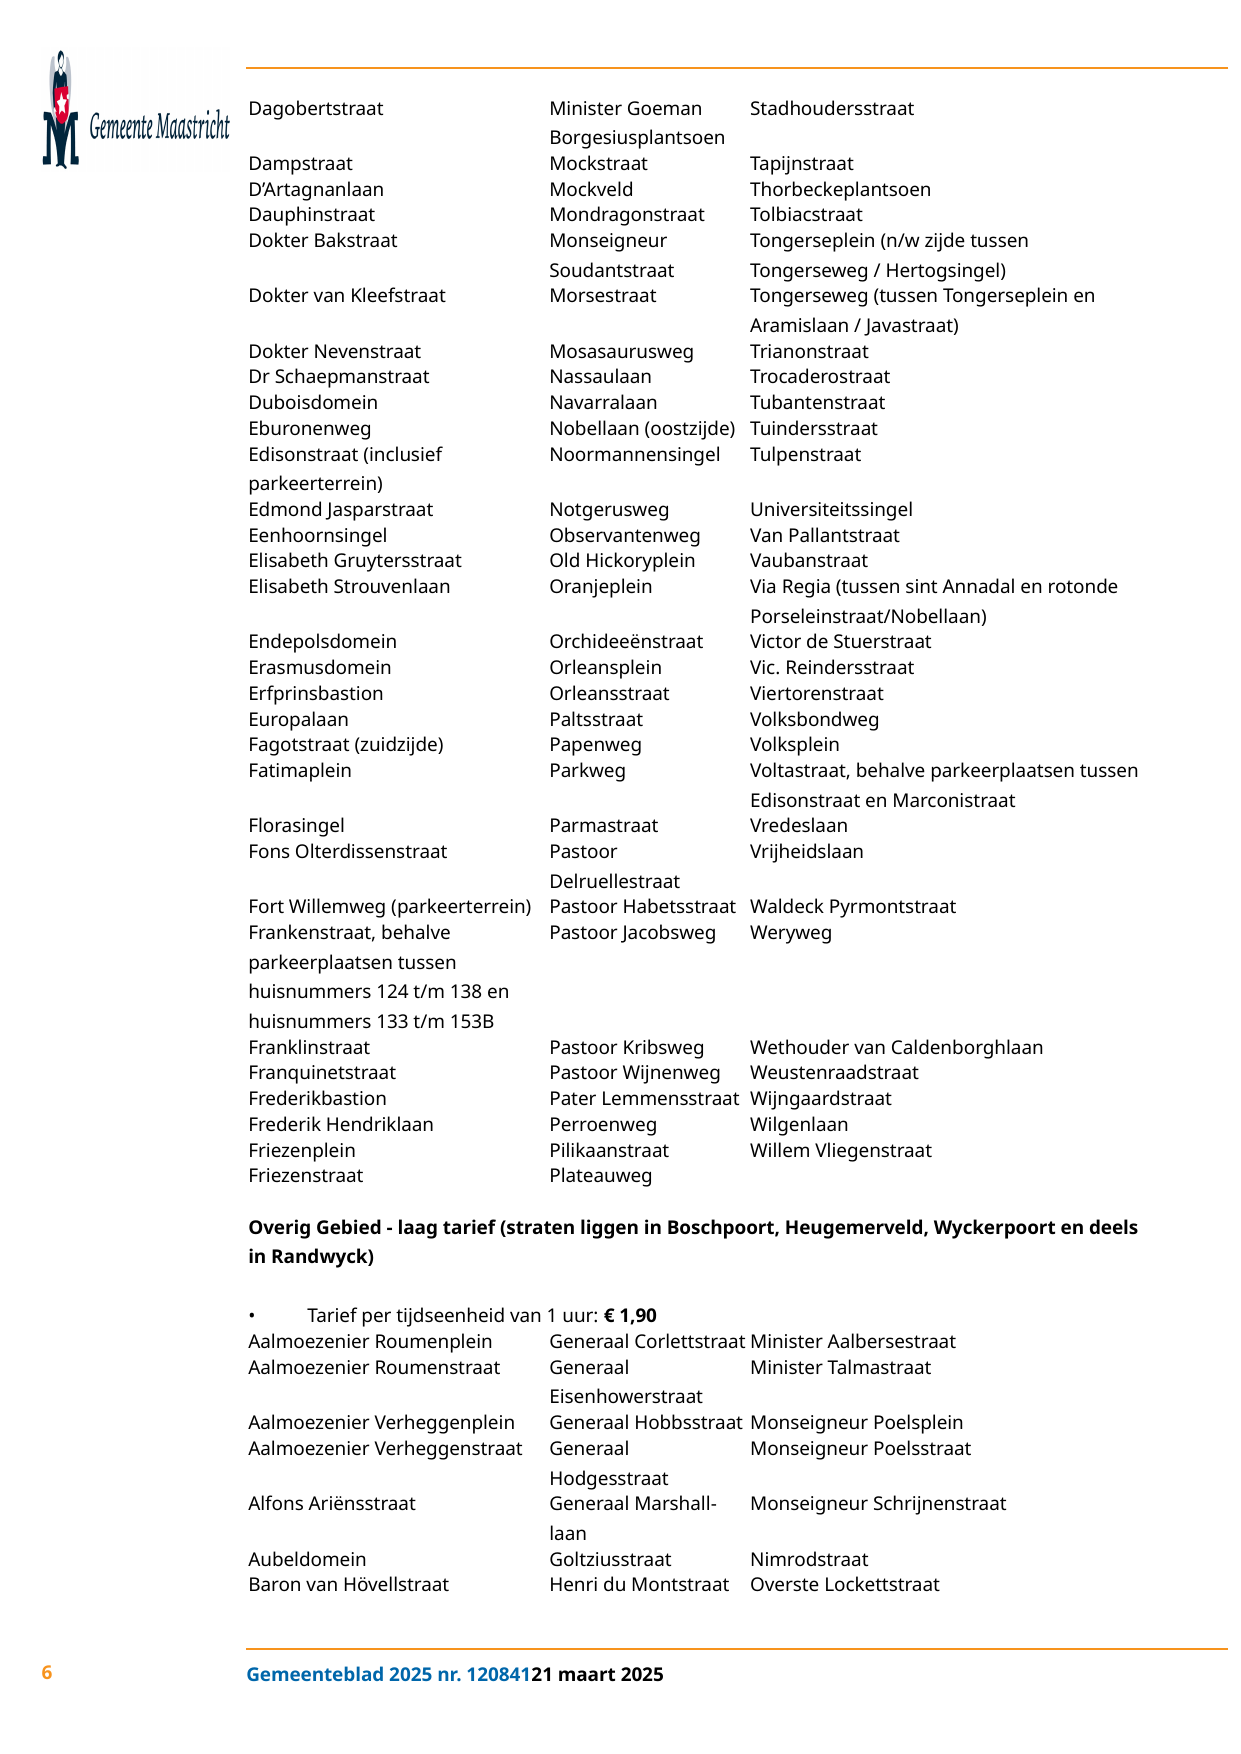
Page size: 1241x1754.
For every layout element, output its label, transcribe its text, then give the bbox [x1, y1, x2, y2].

table_cell Overig Gebied - laag tarief (straten liggen in Boschpoort, Heugemerveld, Wyckerpoort en deels in Randwyck) Tarief per tijdseenheid van 1 uur: € 1,90 [248, 1214, 1152, 1328]
table_cell Dauphinstraat [248, 202, 549, 227]
table_cell Weryweg [750, 919, 1152, 1034]
table_cell Friezenstraat [248, 1163, 549, 1188]
table_cell Fatimaplein [248, 757, 549, 813]
table_cell Fons Olterdissenstraat [248, 838, 549, 894]
table_cell Victor de Stuerstraat [750, 629, 1152, 654]
table_cell Volksplein [750, 732, 1152, 757]
table_cell Vic. Reindersstraat [750, 654, 1152, 680]
table_cell Europalaan [248, 706, 549, 732]
table_cell Monseigneur Soudantstraat [549, 227, 750, 283]
table_cell Aalmoezenier Roumenstraat [248, 1354, 549, 1409]
table_cell Monseigneur Poelsstraat [750, 1435, 1152, 1491]
table_cell Pastoor Wijnenweg [549, 1060, 750, 1085]
table_cell Franklinstraat [248, 1034, 549, 1059]
table_cell Vaubanstraat [750, 548, 1152, 573]
table_cell Goltziusstraat [549, 1546, 750, 1572]
table_cell Erfprinsbastion [248, 680, 549, 706]
table_cell Mondragonstraat [549, 202, 750, 227]
table_cell Generaal Corlettstraat [549, 1329, 750, 1354]
table_cell Florasingel [248, 813, 549, 838]
table_cell Universiteitssingel [750, 496, 1152, 522]
table_cell Generaal Hodgesstraat [549, 1435, 750, 1491]
table_cell Waldeck Pyrmontstraat [750, 894, 1152, 919]
table_cell Morsestraat [549, 283, 750, 338]
table_cell Eenhoornsingel [248, 522, 549, 548]
table_cell Minister Talmastraat [750, 1354, 1152, 1409]
table_cell Perroenweg [549, 1111, 750, 1137]
table_cell Frederik Hendriklaan [248, 1111, 549, 1137]
table_cell Viertorenstraat [750, 680, 1152, 706]
table_cell Edmond Jasparstraat [248, 496, 549, 522]
table_cell Minister Aalbersestraat [750, 1329, 1152, 1354]
table_cell [750, 1163, 1152, 1188]
table_cell Notgerusweg [549, 496, 750, 522]
table_cell Eburonenweg [248, 415, 549, 441]
table_cell Dokter van Kleefstraat [248, 283, 549, 338]
table_cell Voltastraat, behalve parkeerplaatsen tussen Edisonstraat en Marconistraat [750, 757, 1152, 813]
table_cell Navarralaan [549, 389, 750, 415]
table_cell Frankenstraat, behalve parkeerplaatsen tussen huisnummers 124 t/m 138 en huisnummers 133 t/m 153B [248, 919, 549, 1034]
table_cell Monseigneur Schrijnenstraat [750, 1491, 1152, 1546]
table_cell Mockveld [549, 176, 750, 202]
table_cell Nobellaan (oostzijde) [549, 415, 750, 441]
table_cell Tapijnstraat [750, 150, 1152, 176]
table_cell Tongerseweg (tussen Tongerseplein en Aramislaan / Javastraat) [750, 283, 1152, 338]
table_cell Papenweg [549, 732, 750, 757]
table_cell Monseigneur Poelsplein [750, 1410, 1152, 1435]
table_cell Wijngaardstraat [750, 1085, 1152, 1111]
table_cell Wethouder van Caldenborghlaan [750, 1034, 1152, 1059]
table_cell [248, 1188, 1152, 1214]
table_cell Nimrodstraat [750, 1546, 1152, 1572]
table_cell Edisonstraat (inclusief parkeerterrein) [248, 441, 549, 496]
table_cell Tulpenstraat [750, 441, 1152, 496]
table_cell Dagobertstraat [248, 95, 549, 150]
table_cell Pater Lemmensstraat [549, 1085, 750, 1111]
table_cell Van Pallantstraat [750, 522, 1152, 548]
table_cell Generaal Marshall-laan [549, 1491, 750, 1546]
table_cell Dokter Bakstraat [248, 227, 549, 283]
table_cell Via Regia (tussen sint Annadal en rotonde Porseleinstraat/Nobellaan) [750, 573, 1152, 629]
table_cell Dokter Nevenstraat [248, 338, 549, 364]
table_cell Orleansstraat [549, 680, 750, 706]
table_cell Pastoor Jacobsweg [549, 919, 750, 1034]
table_cell Parkweg [549, 757, 750, 813]
table_cell Aalmoezenier Roumenplein [248, 1329, 549, 1354]
table_cell Observantenweg [549, 522, 750, 548]
table_cell Orleansplein [549, 654, 750, 680]
table_cell Weustenraadstraat [750, 1060, 1152, 1085]
table_cell Trocaderostraat [750, 364, 1152, 389]
table_cell Stadhoudersstraat [750, 95, 1152, 150]
table_cell Endepolsdomein [248, 629, 549, 654]
table_cell Parmastraat [549, 813, 750, 838]
table_cell Oranjeplein [549, 573, 750, 629]
table_cell Duboisdomein [248, 389, 549, 415]
table_cell Dampstraat [248, 150, 549, 176]
table_cell Fort Willemweg (parkeerterrein) [248, 894, 549, 919]
table_cell Generaal Hobbsstraat [549, 1410, 750, 1435]
table_cell Vredeslaan [750, 813, 1152, 838]
table_cell Overste Lockettstraat [750, 1572, 1152, 1597]
table_cell Vrijheidslaan [750, 838, 1152, 894]
table_cell Tongerseplein (n/w zijde tussen Tongerseweg / Hertogsingel) [750, 227, 1152, 283]
table_cell Henri du Montstraat [549, 1572, 750, 1597]
table_cell Aalmoezenier Verheggenplein [248, 1410, 549, 1435]
table_cell Elisabeth Strouvenlaan [248, 573, 549, 629]
table_cell Minister Goeman Borgesiusplantsoen [549, 95, 750, 150]
picture [41, 47, 231, 172]
table_cell Alfons Ariënsstraat [248, 1491, 549, 1546]
table_cell Pastoor Delruellestraat [549, 838, 750, 894]
table_cell Frederikbastion [248, 1085, 549, 1111]
table_cell Trianonstraat [750, 338, 1152, 364]
table_cell Mockstraat [549, 150, 750, 176]
table_cell Pilikaanstraat [549, 1137, 750, 1162]
table_cell Elisabeth Gruytersstraat [248, 548, 549, 573]
table_cell Generaal Eisenhowerstraat [549, 1354, 750, 1409]
table_cell D’Artagnanlaan [248, 176, 549, 202]
table_cell Dr Schaepmanstraat [248, 364, 549, 389]
table_cell Noormannensingel [549, 441, 750, 496]
table_cell Aalmoezenier Verheggenstraat [248, 1435, 549, 1491]
table_cell Wilgenlaan [750, 1111, 1152, 1137]
table_cell Plateauweg [549, 1163, 750, 1188]
table_cell Old Hickoryplein [549, 548, 750, 573]
table_cell Pastoor Kribsweg [549, 1034, 750, 1059]
table_cell Orchideeënstraat [549, 629, 750, 654]
table_cell Willem Vliegenstraat [750, 1137, 1152, 1162]
table_cell Fagotstraat (zuidzijde) [248, 732, 549, 757]
table_cell Friezenplein [248, 1137, 549, 1162]
table_cell Thorbeckeplantsoen [750, 176, 1152, 202]
table_cell Erasmusdomein [248, 654, 549, 680]
table_cell Volksbondweg [750, 706, 1152, 732]
table_cell Pastoor Habetsstraat [549, 894, 750, 919]
table_cell Nassaulaan [549, 364, 750, 389]
table_cell Baron van Hövellstraat [248, 1572, 549, 1597]
table_cell Franquinetstraat [248, 1060, 549, 1085]
table_cell Tubantenstraat [750, 389, 1152, 415]
table_cell Mosasaurusweg [549, 338, 750, 364]
table_cell Paltsstraat [549, 706, 750, 732]
table_cell Aubeldomein [248, 1546, 549, 1572]
table_cell Tolbiacstraat [750, 202, 1152, 227]
table_cell Tuindersstraat [750, 415, 1152, 441]
